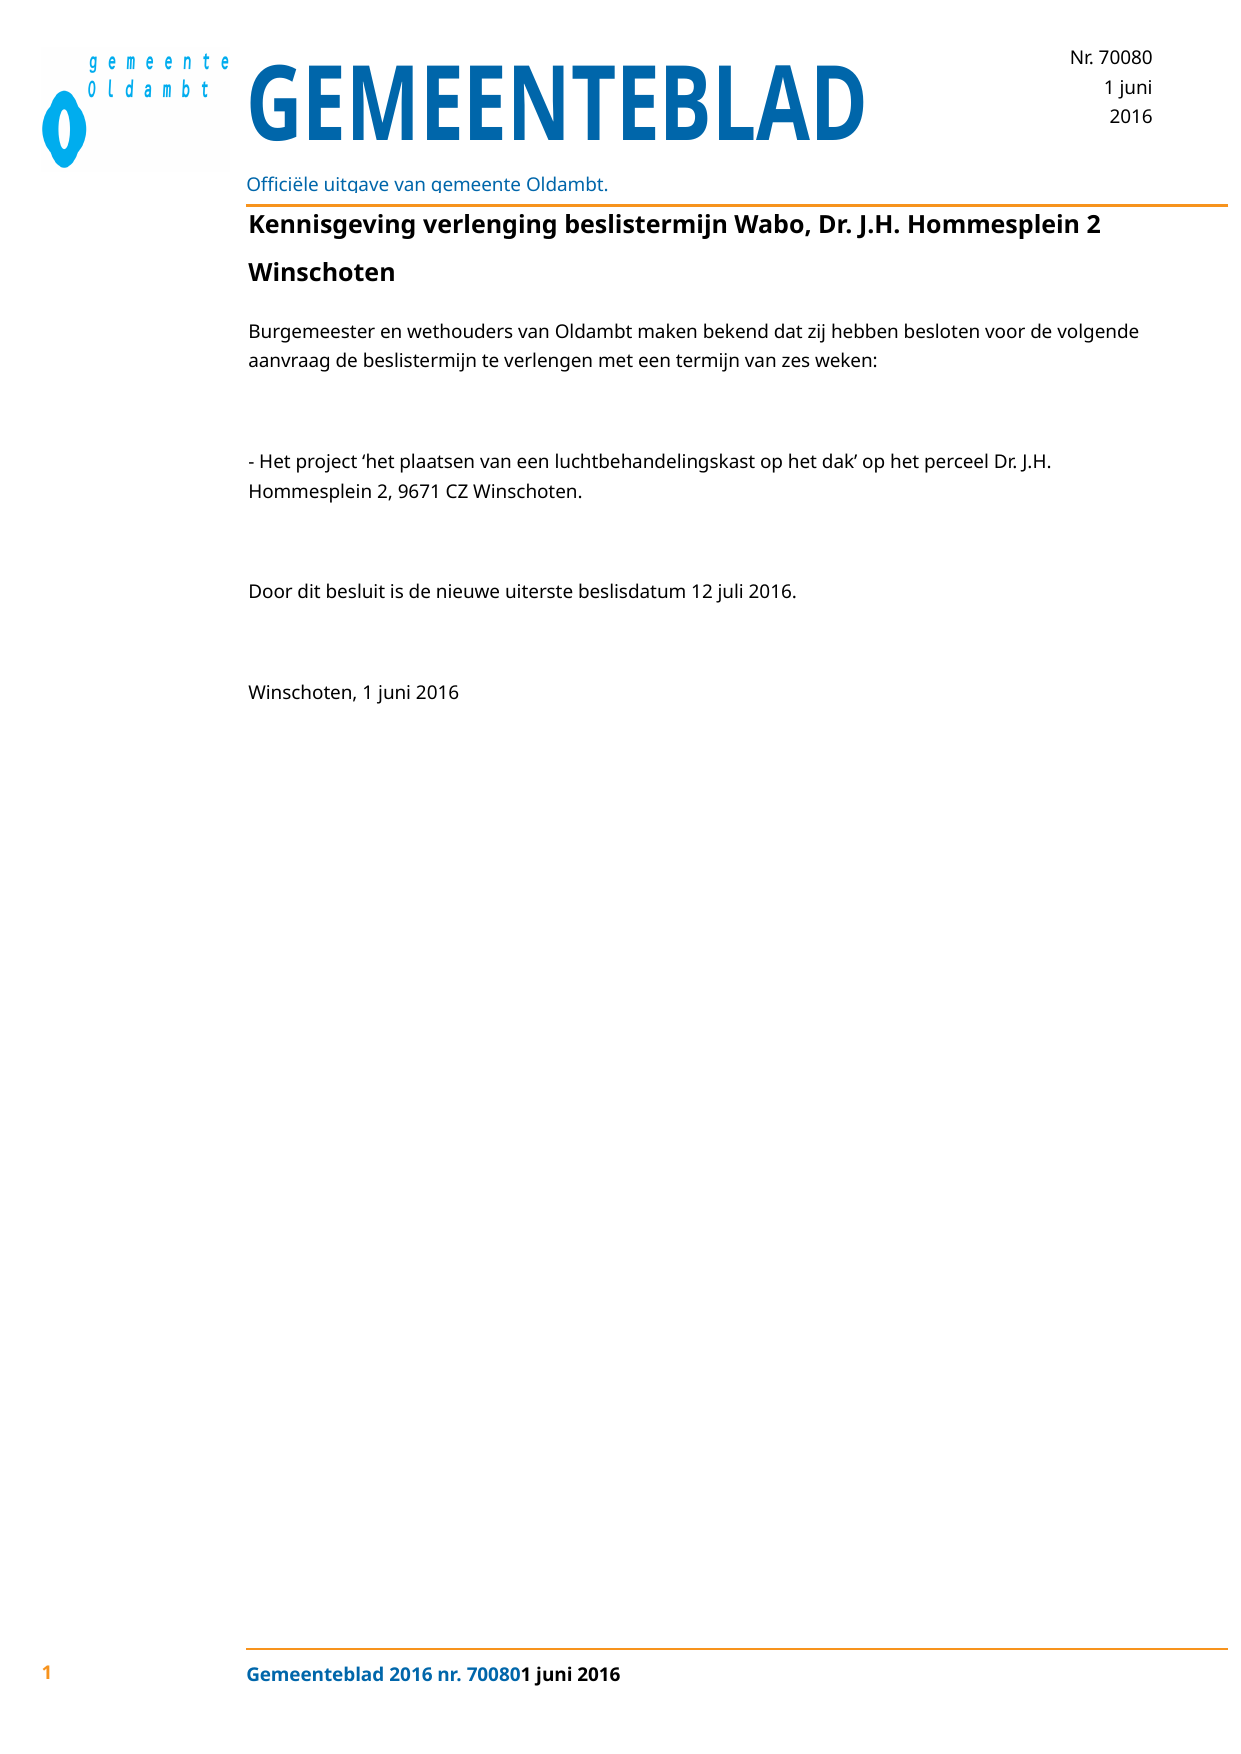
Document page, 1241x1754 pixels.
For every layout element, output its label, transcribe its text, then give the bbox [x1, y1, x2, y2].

text Winschoten, 1 juni 2016 [248, 679, 1152, 705]
text Kennisgeving verlenging beslistermijn Wabo, Dr. J.H. Hommesplein 2 Winschoten [248, 207, 1152, 288]
text Door dit besluit is de nieuwe uiterste beslisdatum 12 juli 2016. [248, 579, 1152, 604]
text Burgemeester en wethouders van Oldambt maken bekend dat zij hebben besloten voor de volgende aanvraag de beslistermijn te verlengen met een termijn van zes weken: [248, 318, 1152, 373]
picture [41, 47, 231, 172]
text - Het project ‘het plaatsen van een luchtbehandelingskast op het dak’ op het perceel Dr. J.H. Hommesplein 2, 9671 CZ Winschoten. [248, 448, 1152, 504]
